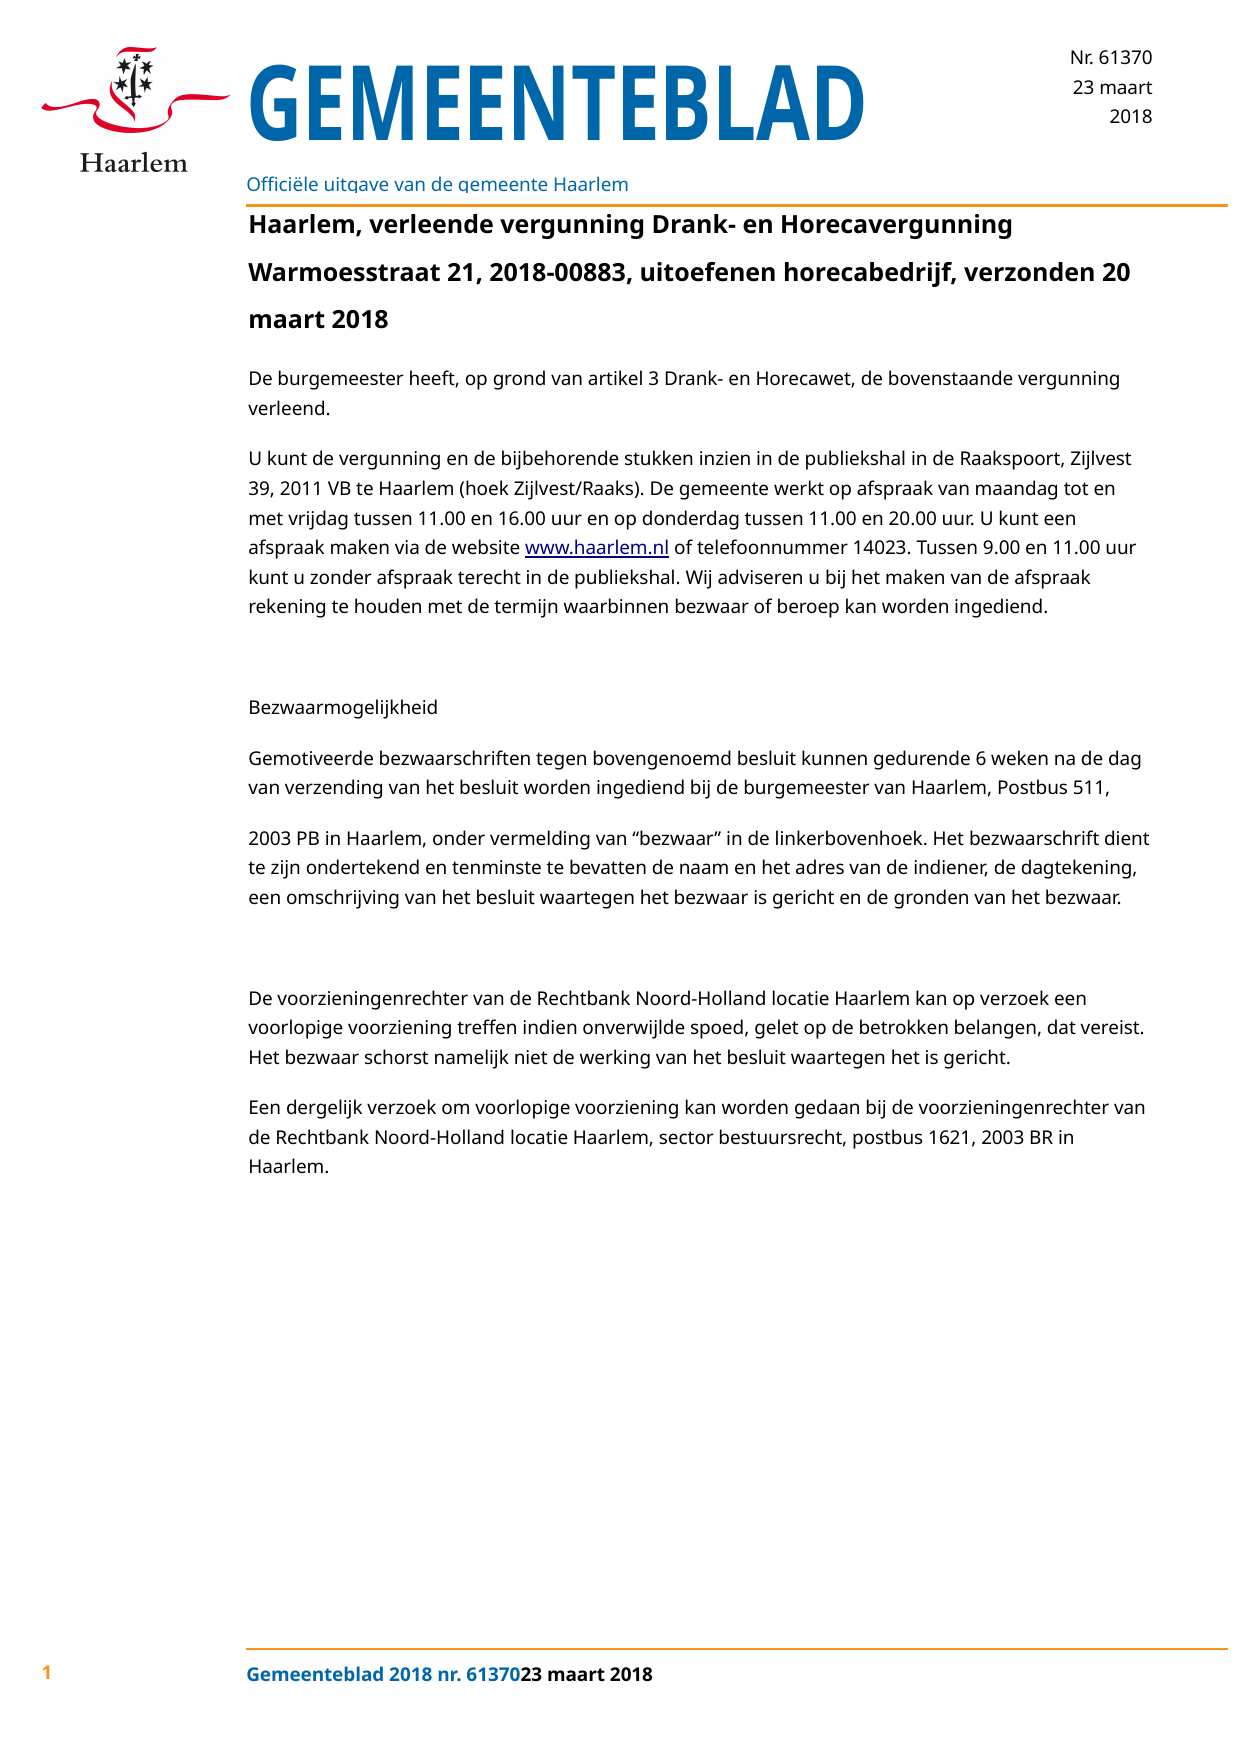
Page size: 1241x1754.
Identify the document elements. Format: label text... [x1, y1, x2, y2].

text De burgemeester heeft, op grond van artikel 3 Drank- en Horecawet, de bovenstaande vergunning verleend. [248, 366, 1152, 421]
text 2003 PB in Haarlem, onder vermelding van “bezwaar” in de linkerbovenhoek. Het bezwaarschrift dient te zijn ondertekend en tenminste te bevatten de naam en het adres van de indiener, de dagtekening, een omschrijving van het besluit waartegen het bezwaar is gericht en de gronden van het bezwaar. [248, 825, 1152, 909]
text Haarlem, verleende vergunning Drank- en Horecavergunning Warmoesstraat 21, 2018-00883, uitoefenen horecabedrijf, verzonden 20 maart 2018 [248, 207, 1152, 336]
text Gemotiveerde bezwaarschriften tegen bovengenoemd besluit kunnen gedurende 6 weken na de dag van verzending van het besluit worden ingediend bij de burgemeester van Haarlem, Postbus 511, [248, 745, 1152, 800]
text De voorzieningenrechter van de Rechtbank Noord-Holland locatie Haarlem kan op verzoek een voorlopige voorziening treffen indien onverwijlde spoed, gelet op de betrokken belangen, dat vereist. Het bezwaar schorst namelijk niet de werking van het besluit waartegen het is gericht. [248, 985, 1152, 1069]
text Een dergelijk verzoek om voorlopige voorziening kan worden gedaan bij de voorzieningenrechter van de Rechtbank Noord-Holland locatie Haarlem, sector bestuursrecht, postbus 1621, 2003 BR in Haarlem. [248, 1094, 1152, 1179]
text U kunt de vergunning en de bijbehorende stukken inzien in de publiekshal in de Raakspoort, Zijlvest 39, 2011 VB te Haarlem (hoek Zijlvest/Raaks). De gemeente werkt op afspraak van maandag tot en met vrijdag tussen 11.00 en 16.00 uur en op donderdag tussen 11.00 en 20.00 uur. U kunt een afspraak maken via de website www.haarlem.nl of telefoonnummer 14023. Tussen 9.00 en 11.00 uur kunt u zonder afspraak terecht in de publiekshal. Wij adviseren u bij het maken van de afspraak rekening te houden met de termijn waarbinnen bezwaar of beroep kan worden ingediend. [248, 446, 1152, 619]
picture [41, 47, 231, 172]
text Bezwaarmogelijkheid [248, 694, 1152, 720]
